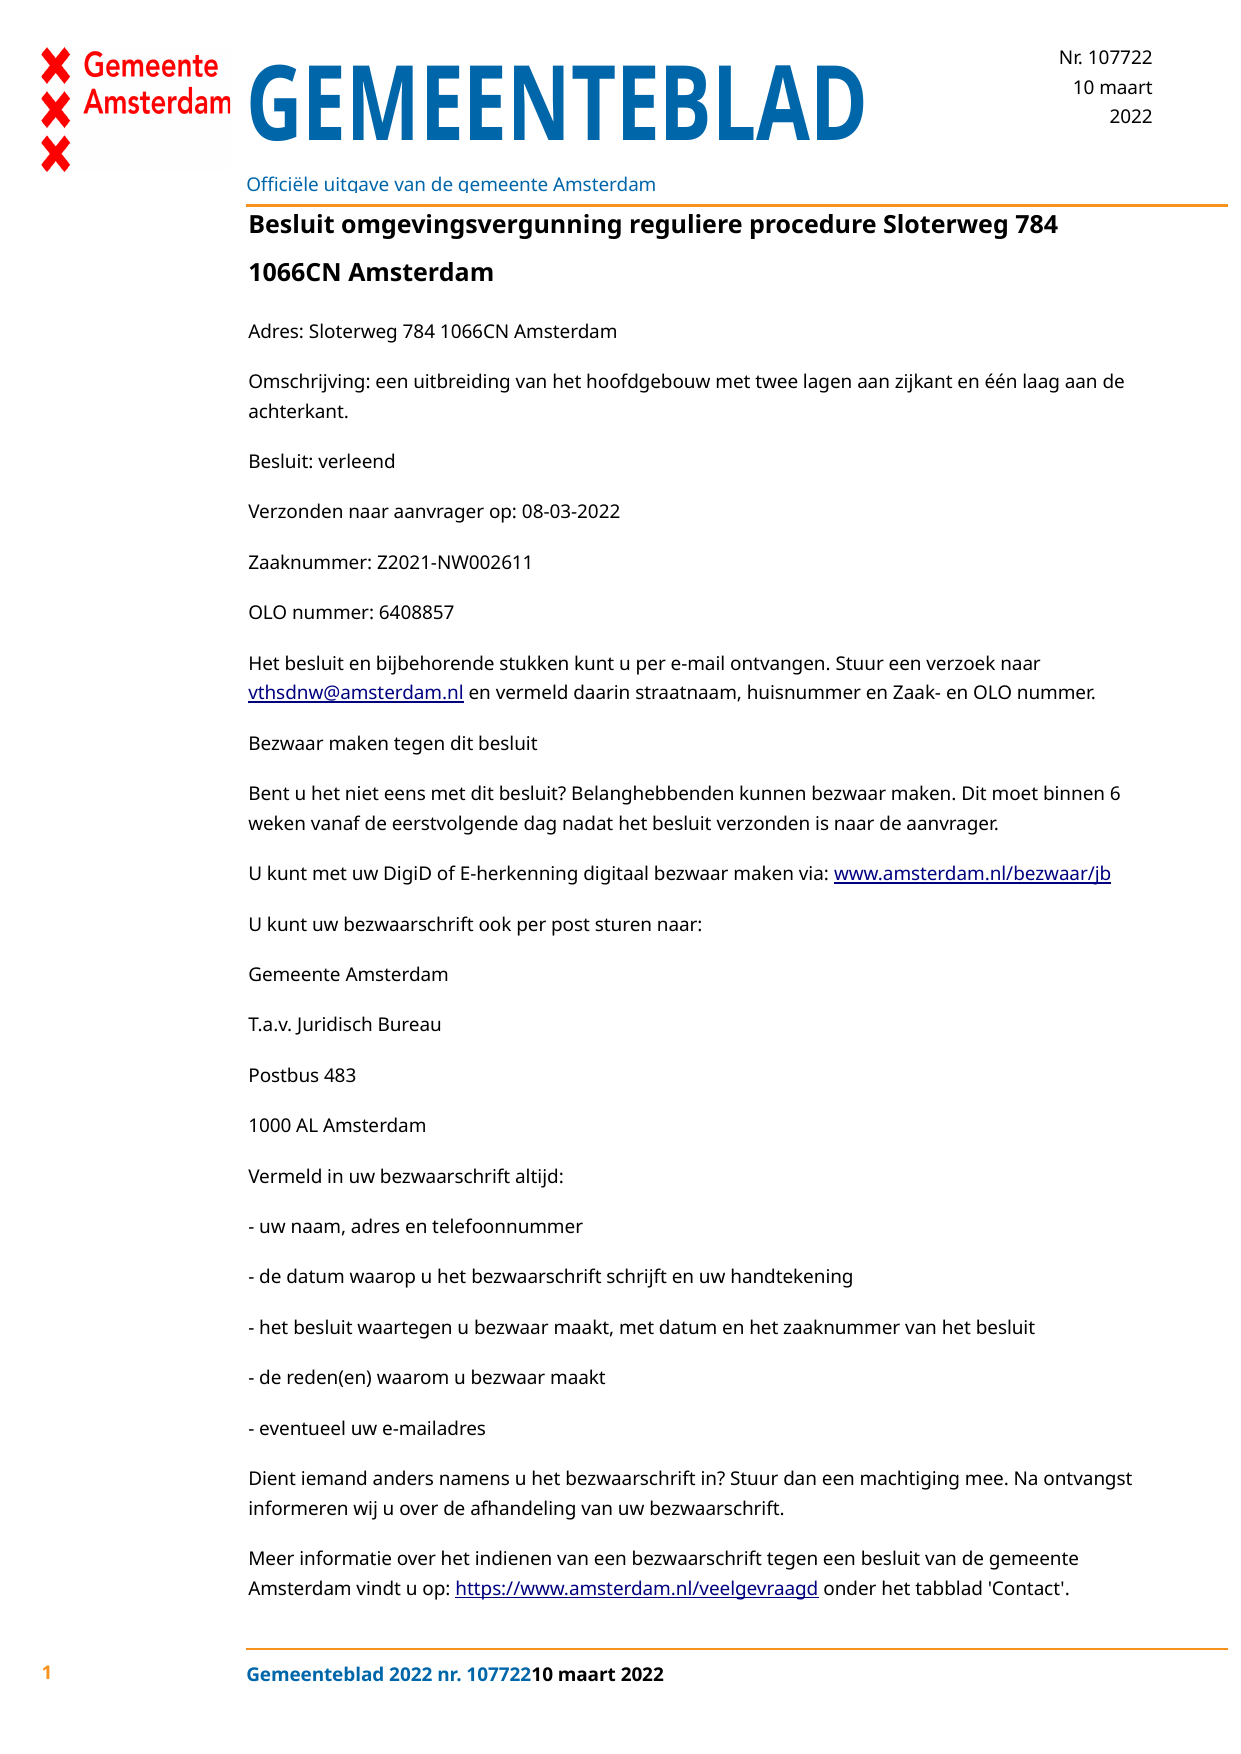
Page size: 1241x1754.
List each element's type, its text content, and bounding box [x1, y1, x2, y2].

text Verzonden naar aanvrager op: 08-03-2022 [248, 499, 1152, 524]
text Het besluit en bijbehorende stukken kunt u per e-mail ontvangen. Stuur een verzoek naar vthsdnw@amsterdam.nl en vermeld daarin straatnaam, huisnummer en Zaak- en OLO nummer. [248, 650, 1152, 705]
text Besluit omgevingsvergunning reguliere procedure Sloterweg 784 1066CN Amsterdam [248, 207, 1152, 288]
text Bent u het niet eens met dit besluit? Belanghebbenden kunnen bezwaar maken. Dit moet binnen 6 weken vanaf de eerstvolgende dag nadat het besluit verzonden is naar de aanvrager. [248, 780, 1152, 836]
text Adres: Sloterweg 784 1066CN Amsterdam [248, 318, 1152, 344]
text Besluit: verleend [248, 448, 1152, 474]
text Dient iemand anders namens u het bezwaarschrift in? Stuur dan een machtiging mee. Na ontvangst informeren wij u over de afhandeling van uw bezwaarschrift. [248, 1465, 1152, 1521]
text - de reden(en) waarom u bezwaar maakt [248, 1364, 1152, 1390]
text Zaaknummer: Z2021-NW002611 [248, 549, 1152, 575]
text - eventueel uw e-mailadres [248, 1415, 1152, 1441]
text T.a.v. Juridisch Bureau [248, 1012, 1152, 1037]
text - het besluit waartegen u bezwaar maakt, met datum en het zaaknummer van het besluit [248, 1314, 1152, 1340]
text Meer informatie over het indienen van een bezwaarschrift tegen een besluit van de gemeente Amsterdam vindt u op: https://www.amsterdam.nl/veelgevraagd onder het tabblad 'Contact'. [248, 1545, 1152, 1601]
text - de datum waarop u het bezwaarschrift schrijft en uw handtekening [248, 1264, 1152, 1289]
text Bezwaar maken tegen dit besluit [248, 730, 1152, 756]
text Vermeld in uw bezwaarschrift altijd: [248, 1163, 1152, 1189]
text OLO nummer: 6408857 [248, 599, 1152, 625]
text U kunt met uw DigiD of E-herkenning digitaal bezwaar maken via: www.amsterdam.nl/bezwaar/jb [248, 860, 1152, 886]
text Omschrijving: een uitbreiding van het hoofdgebouw met twee lagen aan zijkant en één laag aan de achterkant. [248, 368, 1152, 424]
picture [41, 47, 231, 172]
text Gemeente Amsterdam [248, 961, 1152, 987]
text U kunt uw bezwaarschrift ook per post sturen naar: [248, 911, 1152, 937]
text - uw naam, adres en telefoonnummer [248, 1213, 1152, 1239]
text 1000 AL Amsterdam [248, 1112, 1152, 1138]
text Postbus 483 [248, 1062, 1152, 1088]
